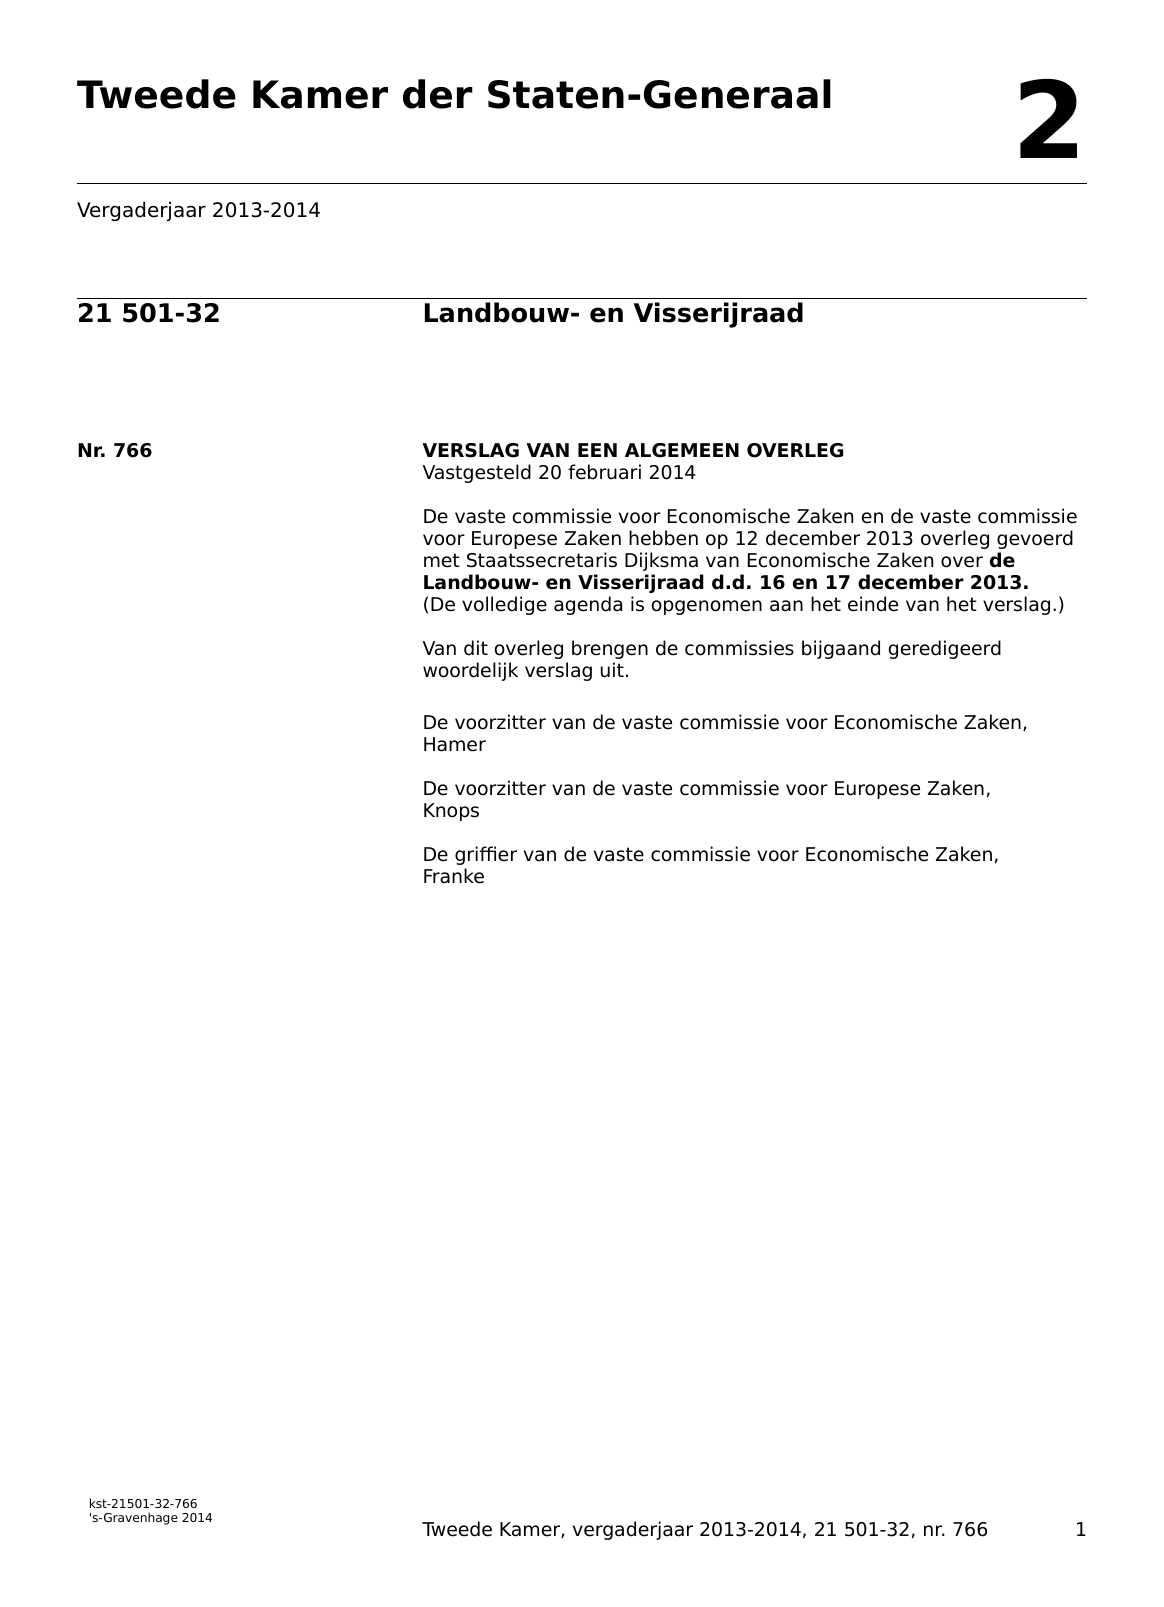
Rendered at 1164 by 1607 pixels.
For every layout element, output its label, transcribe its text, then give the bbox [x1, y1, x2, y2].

text Van dit overleg brengen de commissies bijgaand geredigeerd woordelijk verslag uit. [422, 638, 1087, 682]
text kst-21501-32-766 [88, 1497, 323, 1511]
text De vaste commissie voor Economische Zaken en de vaste commissie voor Europese Zaken hebben op 12 december 2013 overleg gevoerd met Staatssecretaris Dijksma van Economische Zaken over de Landbouw- en Visserijraad d.d. 16 en 17 december 2013. [422, 506, 1087, 594]
table_header Tweede Kamer der Staten-Generaal [77, 59, 886, 183]
subtitle Nr. 766 VERSLAG VAN EEN ALGEMEEN OVERLEG [77, 440, 1087, 462]
text Vastgesteld 20 februari 2014 [422, 462, 1087, 484]
text De voorzitter van de vaste commissie voor Europese Zaken, Knops [422, 778, 1087, 822]
table_header 2 [886, 59, 1087, 183]
text 's-Gravenhage 2014 [88, 1511, 323, 1525]
text De griffier van de vaste commissie voor Economische Zaken, Franke [422, 844, 1087, 888]
text (De volledige agenda is opgenomen aan het einde van het verslag.) [422, 594, 1087, 616]
table_cell Vergaderjaar 2013-2014 [77, 184, 1087, 298]
subtitle 21 501-32 Landbouw- en Visserijraad [77, 299, 1087, 329]
text De voorzitter van de vaste commissie voor Economische Zaken, Hamer [422, 712, 1087, 756]
